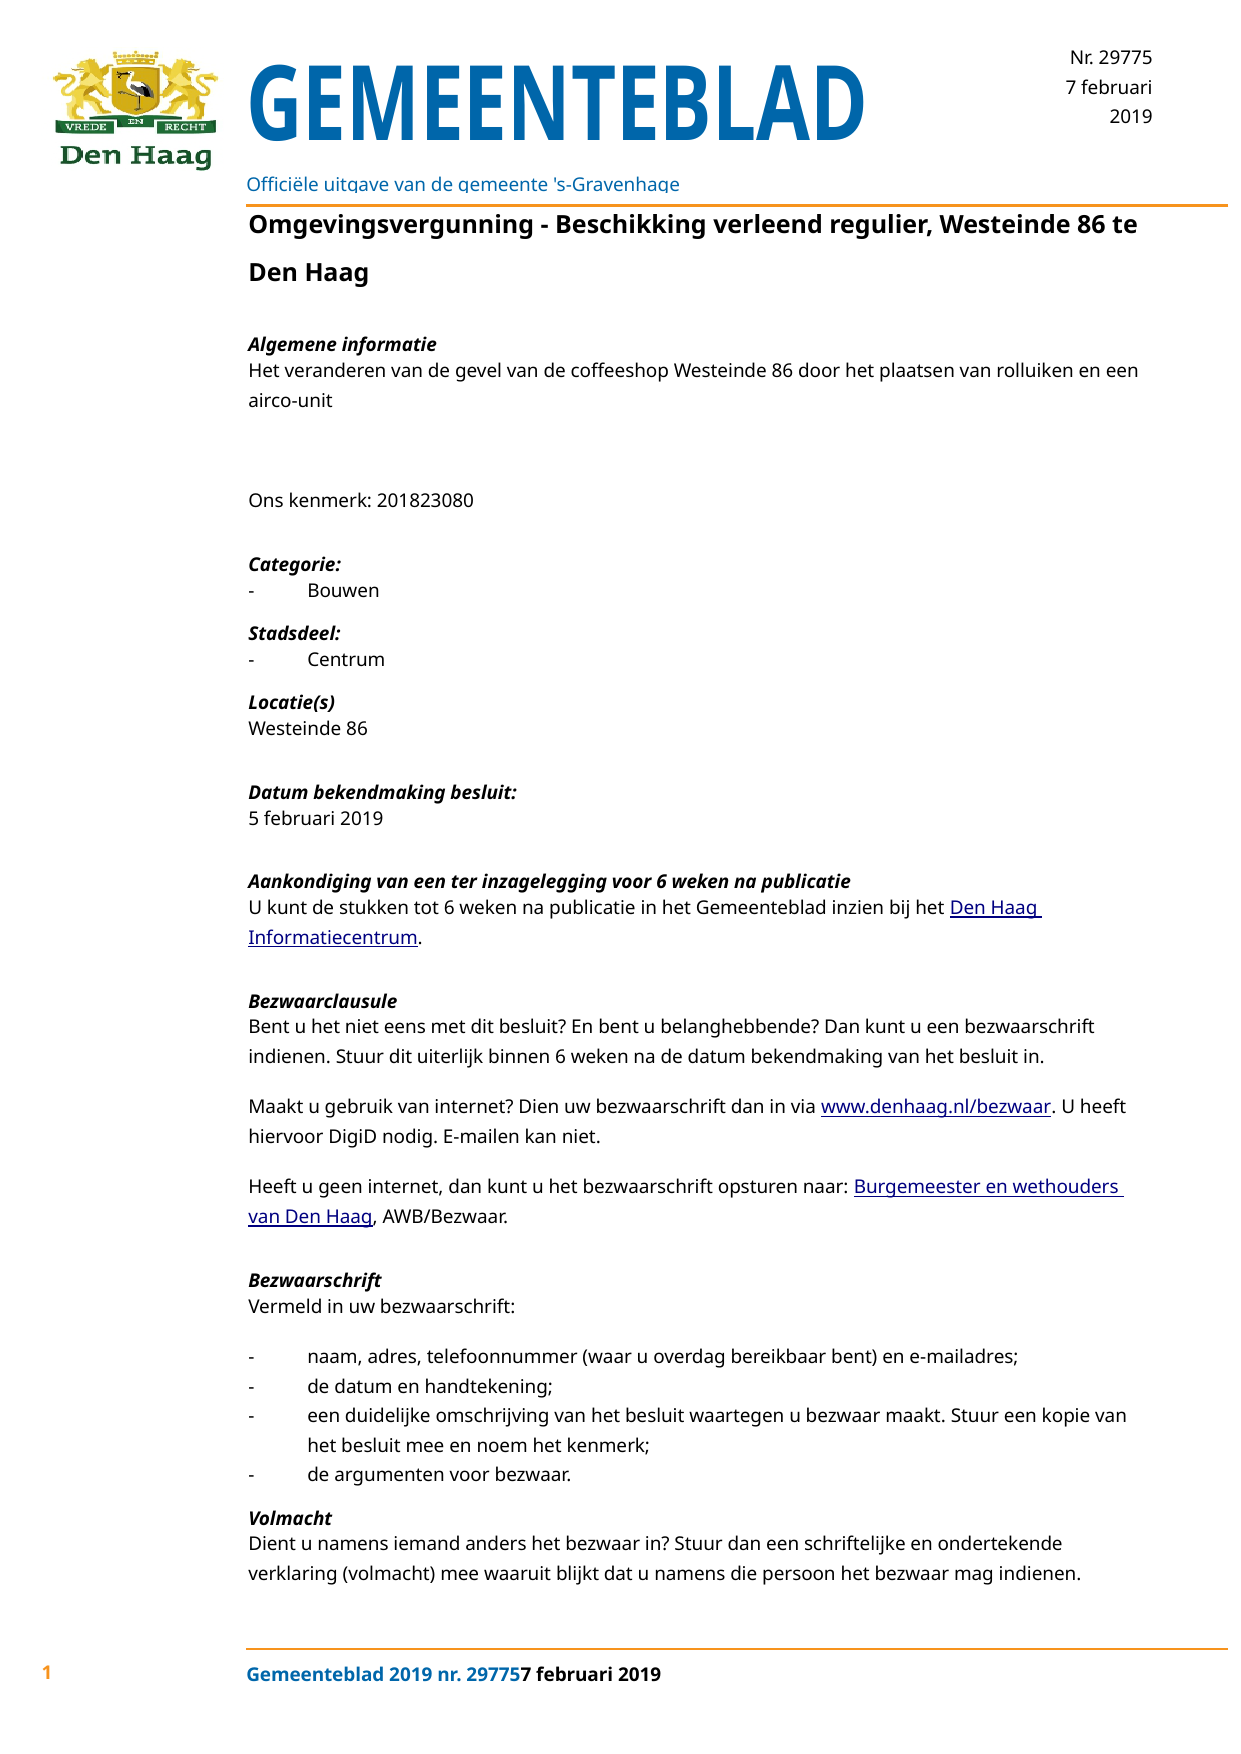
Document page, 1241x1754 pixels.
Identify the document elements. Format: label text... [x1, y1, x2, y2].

text Westeinde 86 [248, 715, 1152, 741]
text Bezwaarclausule [248, 988, 1152, 1014]
text U kunt de stukken tot 6 weken na publicatie in het Gemeenteblad inzien bij het Den Haag Informatiecentrum. [248, 894, 1152, 950]
text Bent u het niet eens met dit besluit? En bent u belanghebbende? Dan kunt u een bezwaarschrift indienen. Stuur dit uiterlijk binnen 6 weken na de datum bekendmaking van het besluit in. [248, 1014, 1152, 1069]
text Categorie: [248, 552, 1152, 577]
list de argumenten voor bezwaar. [248, 1462, 1152, 1487]
list Centrum [248, 646, 1152, 672]
picture [41, 47, 231, 172]
text Vermeld in uw bezwaarschrift: [248, 1293, 1152, 1319]
text Het veranderen van de gevel van de coffeeshop Westeinde 86 door het plaatsen van rolluiken en een airco-unit [248, 357, 1152, 412]
list Bouwen [248, 577, 1152, 603]
text Datum bekendmaking besluit: [248, 779, 1152, 805]
text Maakt u gebruik van internet? Dien uw bezwaarschrift dan in via www.denhaag.nl/bezwaar. U heeft hiervoor DigiD nodig. E-mailen kan niet. [248, 1094, 1152, 1149]
text Locatie(s) [248, 689, 1152, 715]
list de datum en handtekening; [248, 1373, 1152, 1399]
list een duidelijke omschrijving van het besluit waartegen u bezwaar maakt. Stuur een kopie van het besluit mee en noem het kenmerk; [248, 1402, 1152, 1458]
text Aankondiging van een ter inzagelegging voor 6 weken na publicatie [248, 869, 1152, 894]
text Stadsdeel: [248, 620, 1152, 646]
text Omgevingsvergunning - Beschikking verleend regulier, Westeinde 86 te Den Haag [248, 207, 1152, 288]
text Heeft u geen internet, dan kunt u het bezwaarschrift opsturen naar: Burgemeester en wethouders van Den Haag, AWB/Bezwaar. [248, 1174, 1152, 1229]
text Dient u namens iemand anders het bezwaar in? Stuur dan een schriftelijke en ondertekende verklaring (volmacht) mee waaruit blijkt dat u namens die persoon het bezwaar mag indienen. [248, 1531, 1152, 1586]
text Algemene informatie [248, 331, 1152, 357]
text 5 februari 2019 [248, 805, 1152, 830]
text Bezwaarschrift [248, 1267, 1152, 1293]
text Volmacht [248, 1505, 1152, 1531]
text Ons kenmerk: 201823080 [248, 488, 1152, 513]
list naam, adres, telefoonnummer (waar u overdag bereikbaar bent) en e-mailadres; [248, 1343, 1152, 1369]
